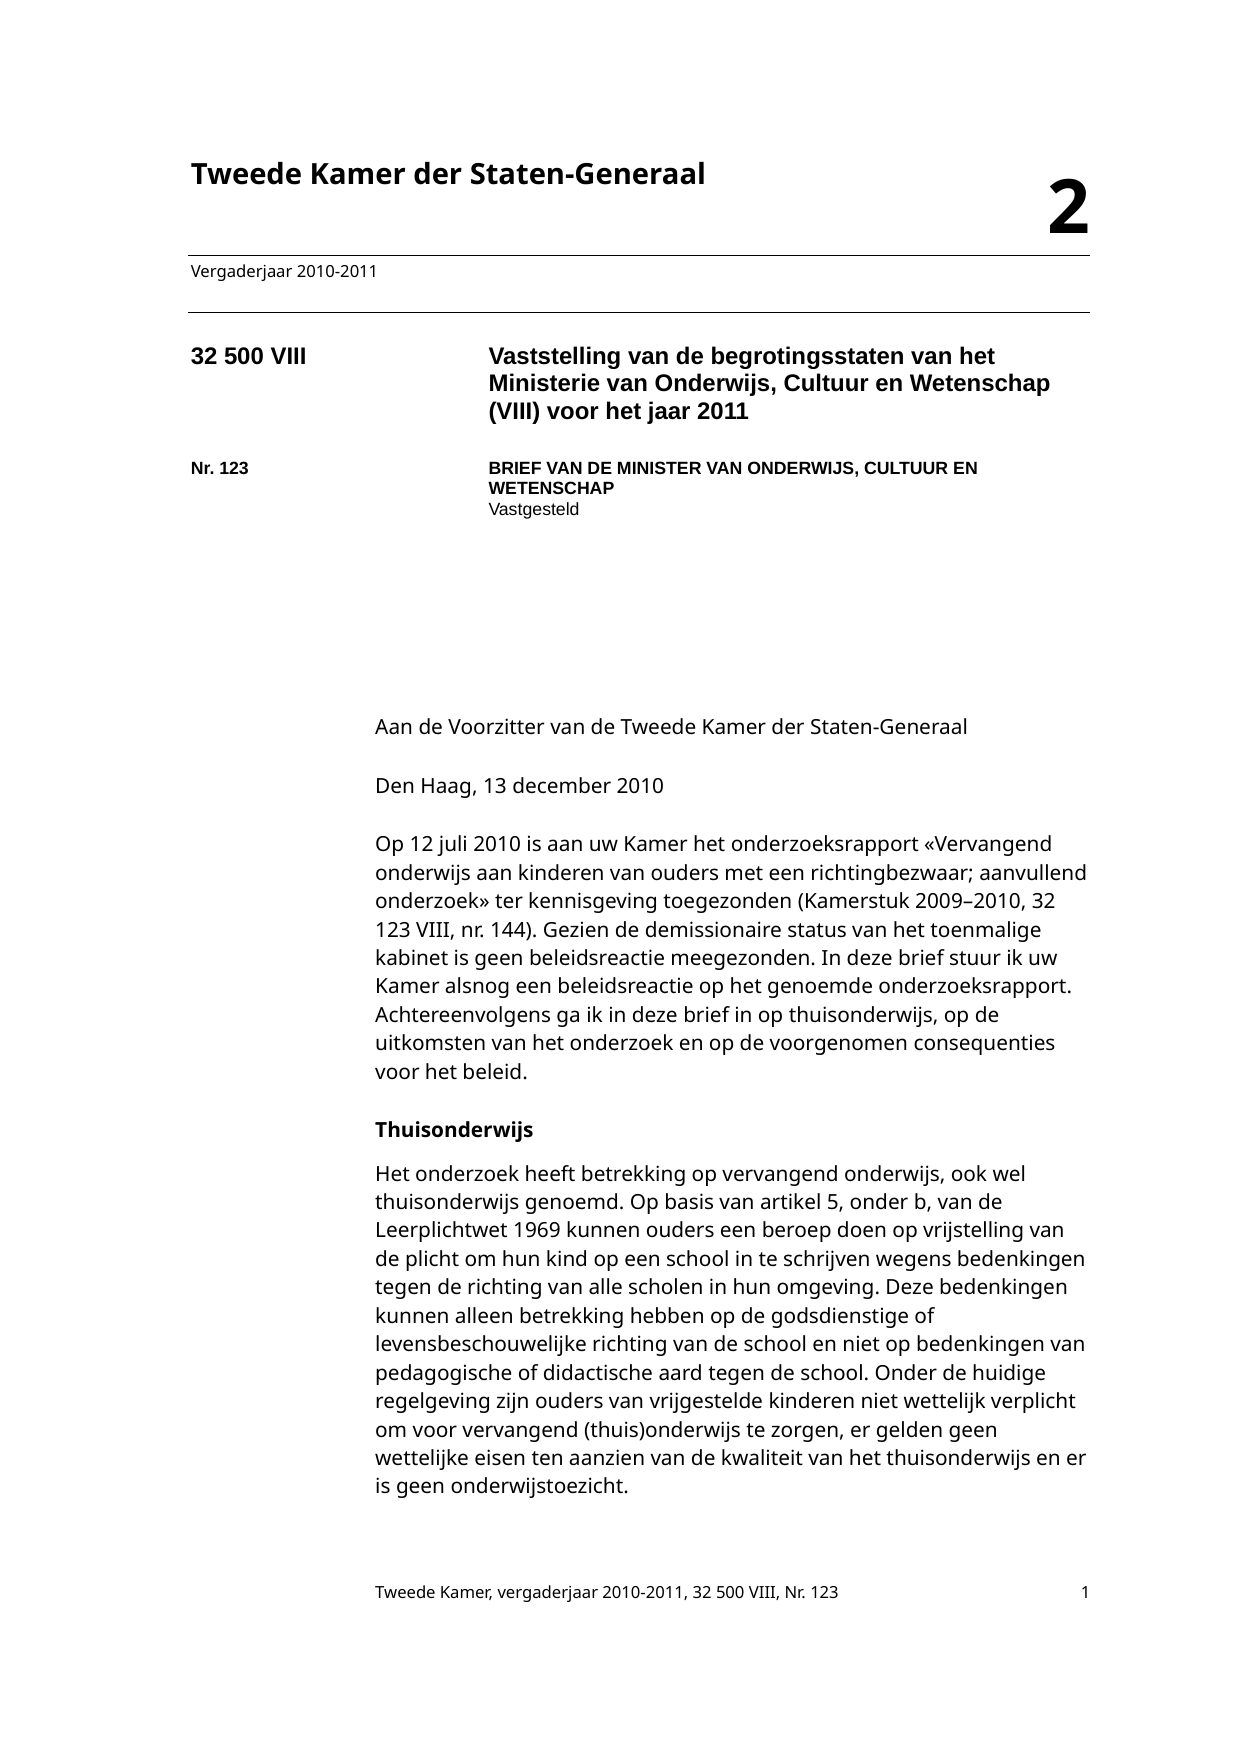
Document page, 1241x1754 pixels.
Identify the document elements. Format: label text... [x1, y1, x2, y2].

table_cell Nr. 123 [188, 455, 485, 594]
table_cell [485, 256, 1090, 312]
text Op 12 juli 2010 is aan uw Kamer het onderzoeksrapport «Vervangend onderwijs aan kinderen van ouders met een richtingbezwaar; aanvullend onderzoek» ter kennisgeving toegezonden (Kamerstuk 2009–2010, 32 123 VIII, nr. 144). Gezien de demissionaire status van het toenmalige kabinet is geen beleidsreactie meegezonden. In deze brief stuur ik uw Kamer alsnog een beleidsreactie op het genoemde onderzoeksrapport. Achtereenvolgens ga ik in deze brief in op thuisonderwijs, op de uitkomsten van het onderzoek en op de voorgenomen consequenties voor het beleid. [375, 829, 1090, 1085]
table_cell Vergaderjaar 2010-2011 [188, 256, 485, 312]
table_cell [188, 313, 485, 339]
text Het onderzoek heeft betrekking op vervangend onderwijs, ook wel thuisonderwijs genoemd. Op basis van artikel 5, onder b, van de Leerplichtwet 1969 kunnen ouders een beroep doen op vrijstelling van de plicht om hun kind op een school in te schrijven wegens bedenkingen tegen de richting van alle scholen in hun omgeving. Deze bedenkingen kunnen alleen betrekking hebben op de godsdienstige of levensbeschouwelijke richting van de school en niet op bedenkingen van pedagogische of didactische aard tegen de school. Onder de huidige regelgeving zijn ouders van vrijgestelde kinderen niet wettelijk verplicht om voor vervangend (thuis)onderwijs te zorgen, er gelden geen wettelijke eisen ten aanzien van de kwaliteit van het thuisonderwijs en er is geen onderwijstoezicht. [375, 1159, 1090, 1500]
table_cell 32 500 VIII [188, 339, 485, 454]
table_cell Vaststelling van de begrotingsstaten van het Ministerie van Onderwijs, Cultuur en Wetenschap (VIII) voor het jaar 2011 [485, 339, 1090, 454]
table_header Tweede Kamer der Staten-Generaal [188, 150, 909, 255]
text Aan de Voorzitter van de Tweede Kamer der Staten-Generaal [375, 712, 1090, 741]
table_cell [485, 313, 1090, 339]
table_cell BRIEF VAN DE MINISTER VAN ONDERWIJS, CULTUUR EN WETENSCHAP Vastgesteld [485, 455, 1090, 594]
text Thuisonderwijs [375, 1115, 1090, 1144]
text Den Haag, 13 december 2010 [375, 771, 1090, 799]
table_header 2 [910, 150, 1090, 255]
